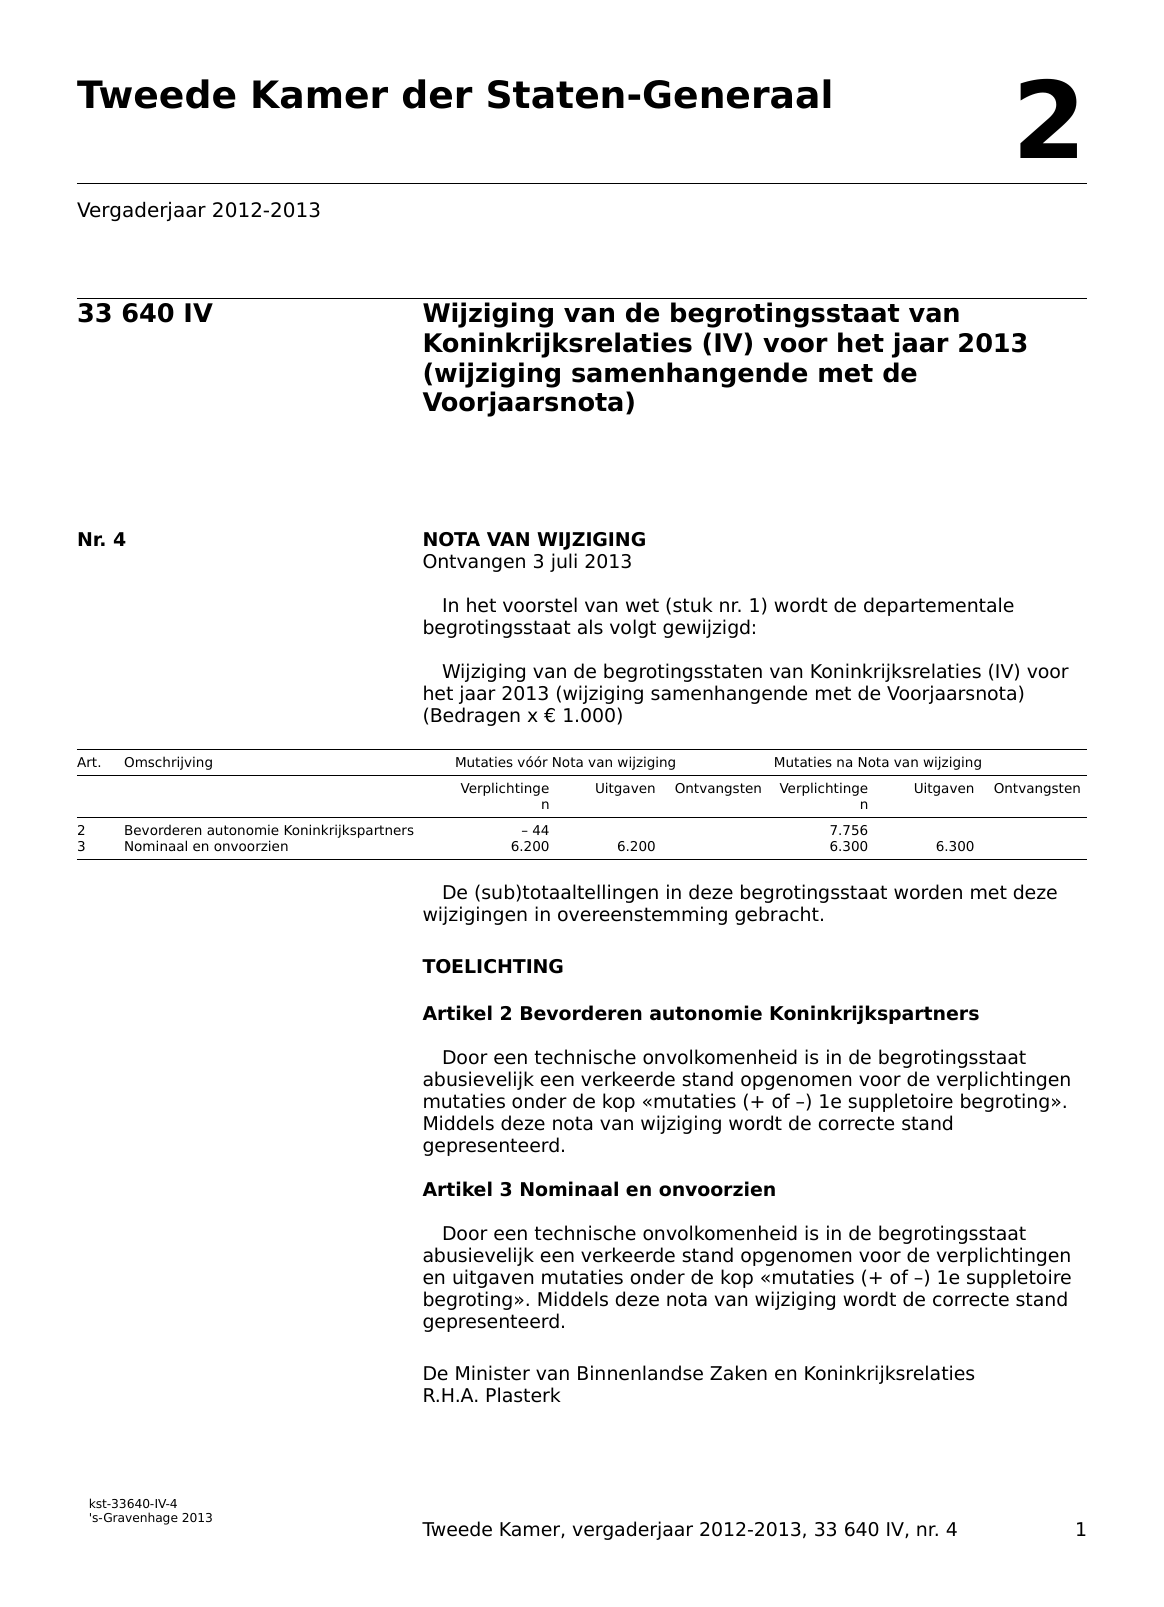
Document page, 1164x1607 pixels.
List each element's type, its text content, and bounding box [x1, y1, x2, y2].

table_cell [661, 838, 768, 859]
text Wijziging van de begrotingsstaten van Koninkrijksrelaties (IV) voor het jaar 2013 (wijziging samenhangende met de Voorjaarsnota) (Bedragen x € 1.000) [422, 661, 1087, 727]
table_cell [874, 818, 980, 838]
table_cell 6.300 [768, 838, 874, 859]
subtitle Artikel 3 Nominaal en onvoorzien [422, 1179, 1087, 1201]
table_cell Verplichtingen [768, 776, 874, 817]
table_cell 2 [77, 818, 118, 838]
subtitle Artikel 2 Bevorderen autonomie Koninkrijkspartners [422, 1003, 1087, 1025]
table_cell [118, 776, 449, 817]
table_cell – 44 [449, 818, 555, 838]
text Door een technische onvolkomenheid is in de begrotingsstaat abusievelijk een verkeerde stand opgenomen voor de verplichtingen mutaties onder de kop «mutaties (+ of –) 1e suppletoire begroting». Middels deze nota van wijziging wordt de correcte stand gepresenteerd. [422, 1047, 1087, 1157]
table_cell 6.200 [555, 838, 661, 859]
table_cell 7.756 [768, 818, 874, 838]
table_cell Bevorderen autonomie Koninkrijkspartners [118, 818, 449, 838]
table_cell 6.200 [449, 838, 555, 859]
table_cell Vergaderjaar 2012-2013 [77, 184, 1087, 298]
text De (sub)totaaltellingen in deze begrotingsstaat worden met deze wijzigingen in overeenstemming gebracht. [422, 882, 1087, 926]
table_header Mutaties na Nota van wijziging [768, 750, 1087, 775]
table_header 2 [886, 59, 1087, 183]
table_cell Ontvangsten [661, 776, 768, 817]
table_header Tweede Kamer der Staten-Generaal [77, 59, 886, 183]
subtitle Nr. 4 NOTA VAN WIJZIGING [77, 529, 1087, 551]
subtitle TOELICHTING [422, 956, 1087, 978]
table_header Mutaties vóór Nota van wijziging [449, 750, 768, 775]
table_cell [77, 776, 118, 817]
table_header Art. [77, 750, 118, 775]
table_cell Ontvangsten [980, 776, 1087, 817]
text Ontvangen 3 juli 2013 [422, 551, 1087, 573]
table_cell Uitgaven [555, 776, 661, 817]
text In het voorstel van wet (stuk nr. 1) wordt de departementale begrotingsstaat als volgt gewijzigd: [422, 595, 1087, 639]
table_cell Verplichtingen [449, 776, 555, 817]
table_cell [980, 818, 1087, 838]
text Door een technische onvolkomenheid is in de begrotingsstaat abusievelijk een verkeerde stand opgenomen voor de verplichtingen en uitgaven mutaties onder de kop «mutaties (+ of –) 1e suppletoire begroting». Middels deze nota van wijziging wordt de correcte stand gepresenteerd. [422, 1223, 1087, 1333]
subtitle 33 640 IV Wijziging van de begrotingsstaat van Koninkrijksrelaties (IV) voor het jaar 2013 (wijziging samenhangende met de Voorjaarsnota) [77, 299, 1087, 418]
table_cell Nominaal en onvoorzien [118, 838, 449, 859]
text 's-Gravenhage 2013 [88, 1511, 323, 1525]
table_cell [980, 838, 1087, 859]
text De Minister van Binnenlandse Zaken en Koninkrijksrelaties R.H.A. Plasterk [422, 1363, 1087, 1407]
text kst-33640-IV-4 [88, 1497, 323, 1511]
table_cell [661, 818, 768, 838]
table_cell Uitgaven [874, 776, 980, 817]
table_cell [555, 818, 661, 838]
table_header Omschrijving [118, 750, 449, 775]
table_cell 6.300 [874, 838, 980, 859]
table_cell 3 [77, 838, 118, 859]
